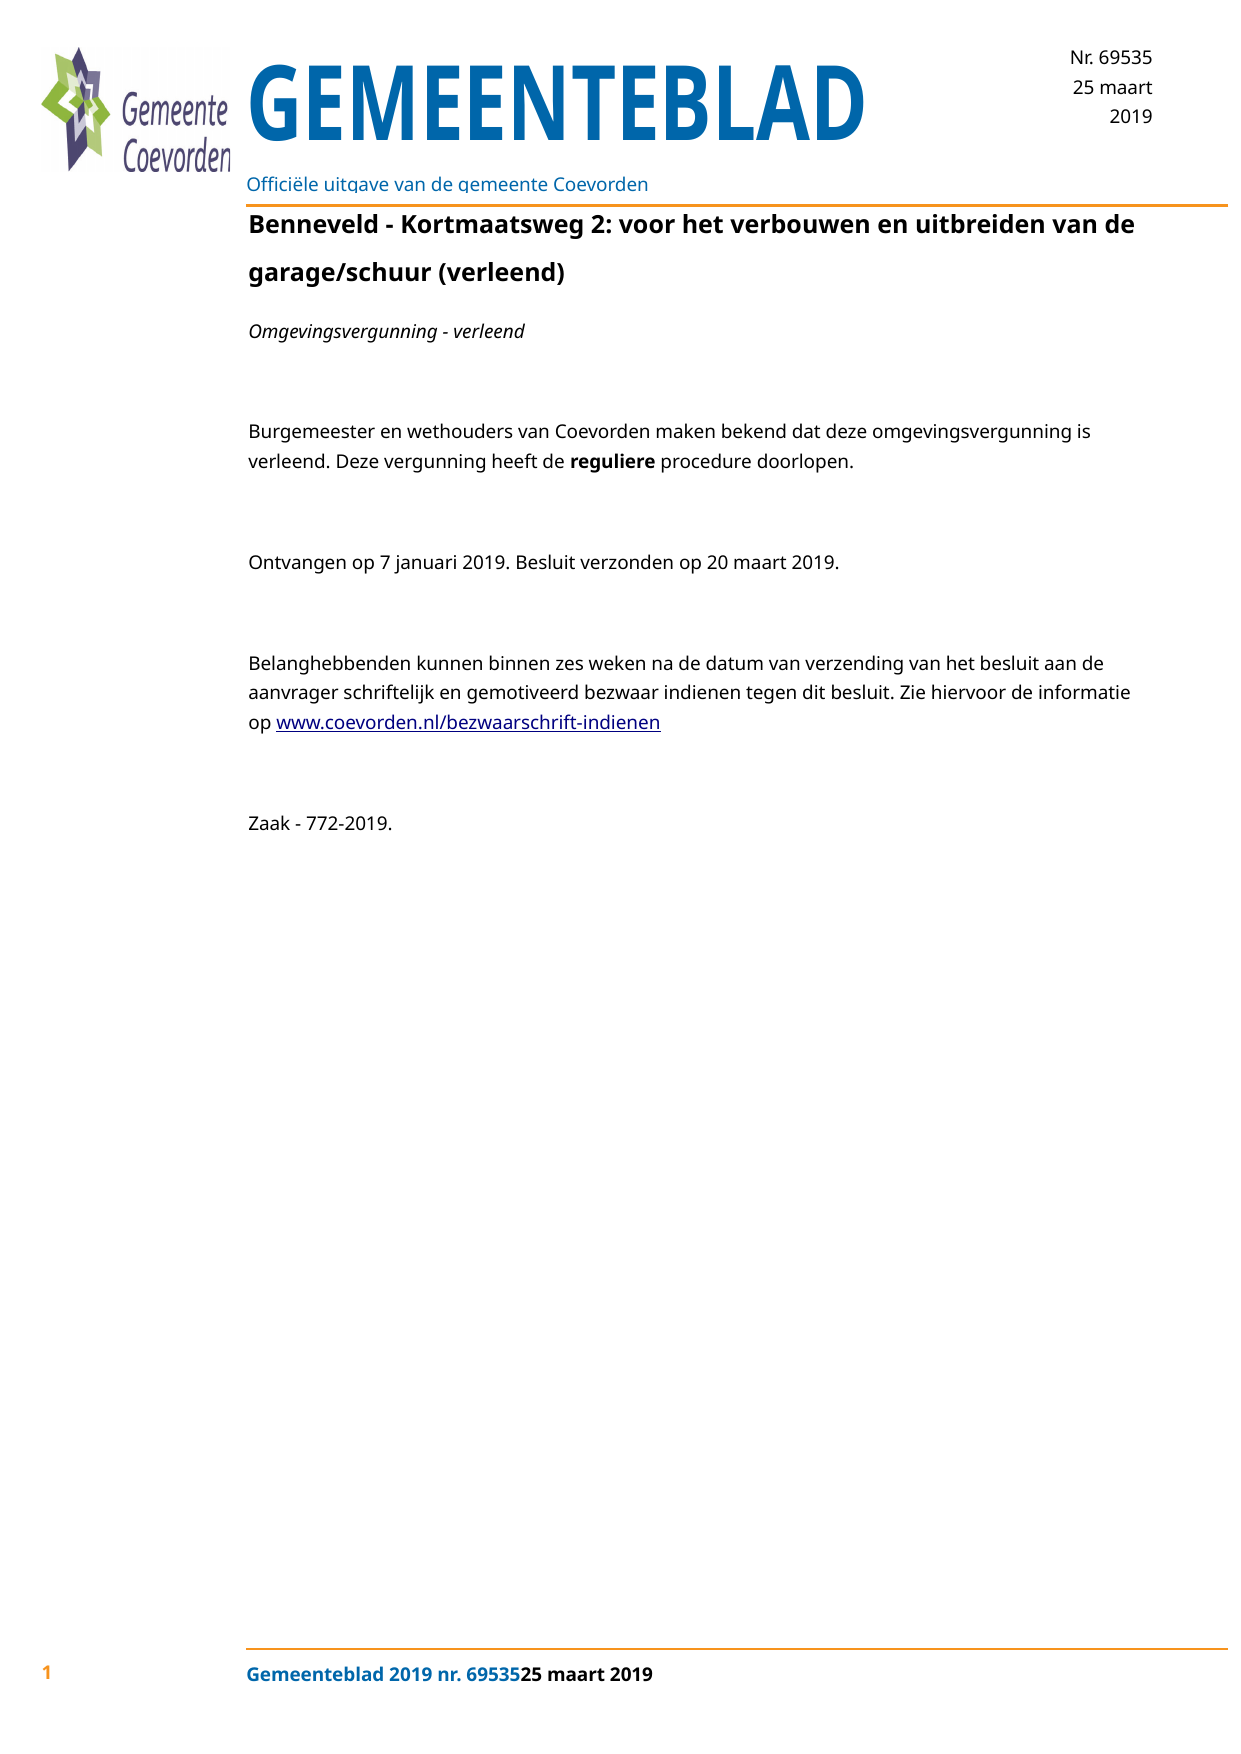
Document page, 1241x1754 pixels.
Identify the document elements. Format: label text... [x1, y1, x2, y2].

picture [41, 47, 231, 172]
text Belanghebbenden kunnen binnen zes weken na de datum van verzending van het besluit aan de aanvrager schriftelijk en gemotiveerd bezwaar indienen tegen dit besluit. Zie hiervoor de informatie op www.coevorden.nl/bezwaarschrift-indienen [248, 650, 1152, 735]
text Benneveld - Kortmaatsweg 2: voor het verbouwen en uitbreiden van de garage/schuur (verleend) [248, 207, 1152, 288]
text Ontvangen op 7 januari 2019. Besluit verzonden op 20 maart 2019. [248, 549, 1152, 575]
text Omgevingsvergunning - verleend [248, 318, 1152, 344]
text Zaak - 772-2019. [248, 810, 1152, 836]
text Burgemeester en wethouders van Coevorden maken bekend dat deze omgevingsvergunning is verleend. Deze vergunning heeft de reguliere procedure doorlopen. [248, 419, 1152, 474]
